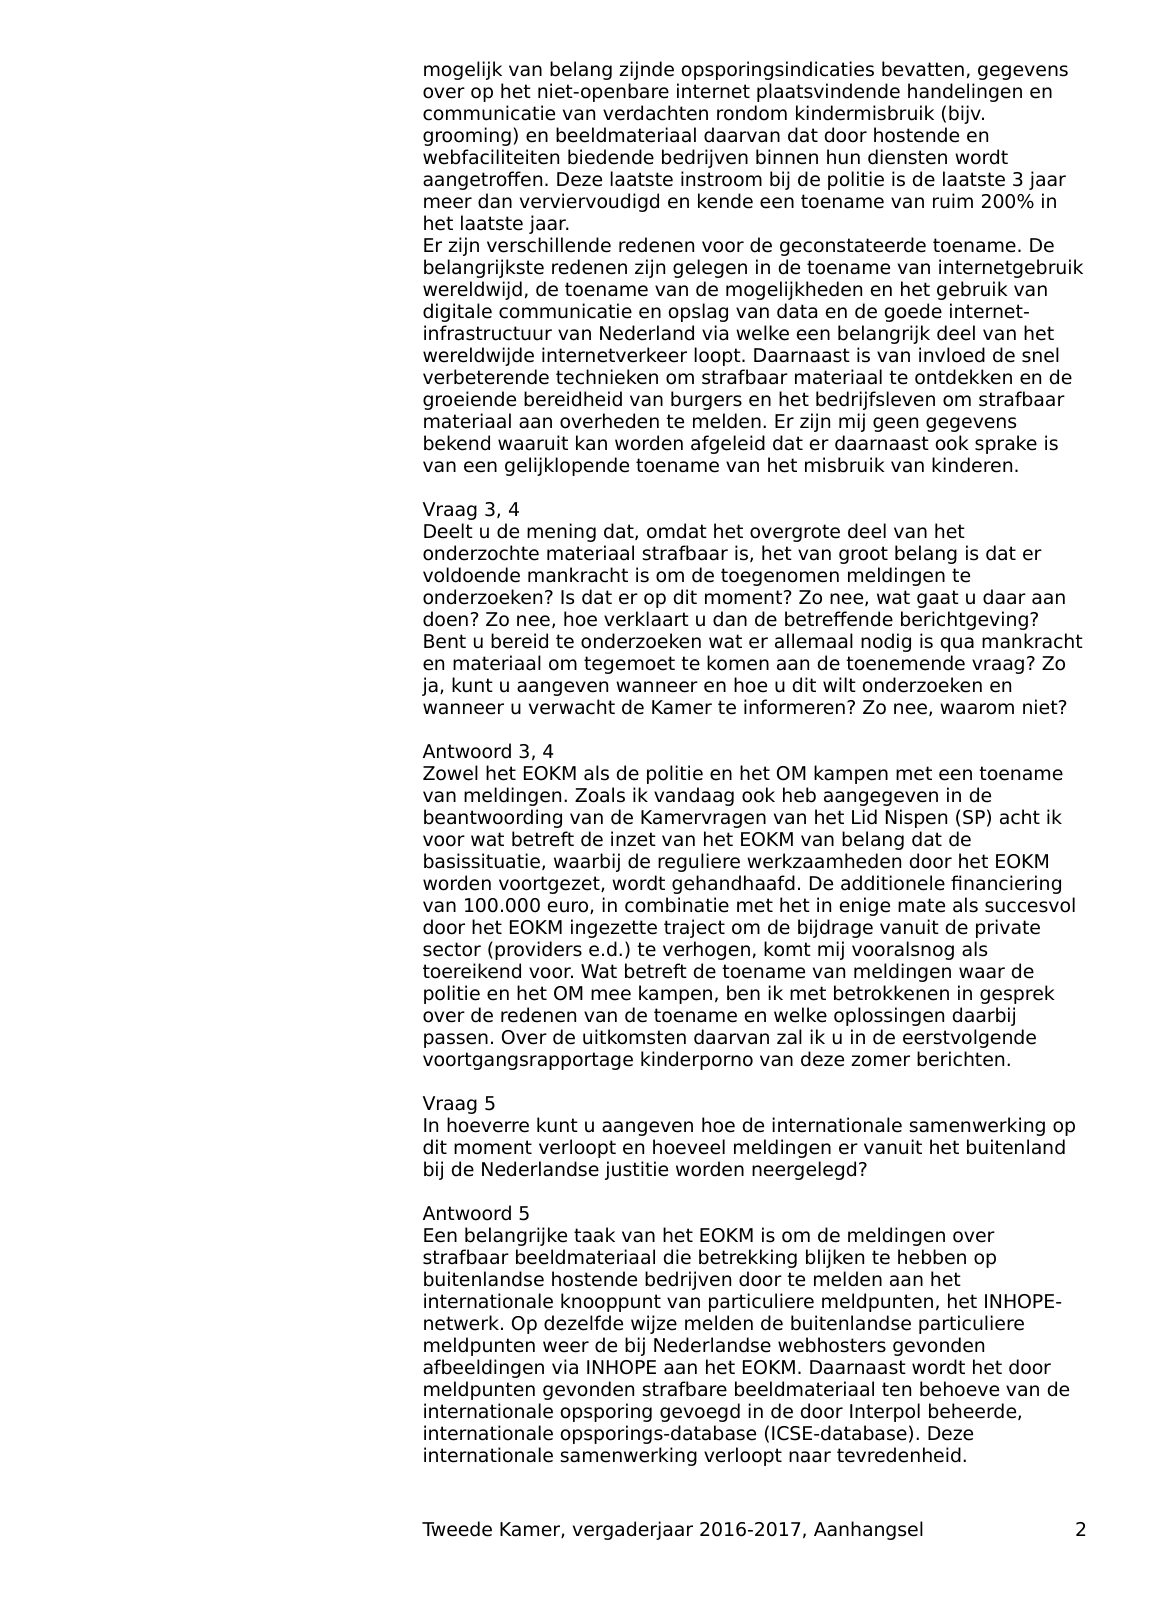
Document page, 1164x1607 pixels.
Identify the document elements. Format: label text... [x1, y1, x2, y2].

text Bent u bereid te onderzoeken wat er allemaal nodig is qua mankracht en materiaal om tegemoet te komen aan de toenemende vraag? Zo ja, kunt u aangeven wanneer en hoe u dit wilt onderzoeken en wanneer u verwacht de Kamer te informeren? Zo nee, waarom niet? [422, 631, 1087, 719]
text Antwoord 5 [422, 1203, 1087, 1225]
text Een belangrijke taak van het EOKM is om de meldingen over strafbaar beeldmateriaal die betrekking blijken te hebben op buitenlandse hostende bedrijven door te melden aan het internationale knooppunt van particuliere meldpunten, het INHOPE-netwerk. Op dezelfde wijze melden de buitenlandse particuliere meldpunten weer de bij Nederlandse webhosters gevonden afbeeldingen via INHOPE aan het EOKM. Daarnaast wordt het door meldpunten gevonden strafbare beeldmateriaal ten behoeve van de internationale opsporing gevoegd in de door Interpol beheerde, internationale opsporings-database (ICSE-database). Deze internationale samenwerking verloopt naar tevredenheid. [422, 1225, 1087, 1467]
text Deelt u de mening dat, omdat het overgrote deel van het onderzochte materiaal strafbaar is, het van groot belang is dat er voldoende mankracht is om de toegenomen meldingen te onderzoeken? Is dat er op dit moment? Zo nee, wat gaat u daar aan doen? Zo nee, hoe verklaart u dan de betreffende berichtgeving? [422, 521, 1087, 631]
text Vraag 3, 4 [422, 499, 1087, 521]
text Er zijn verschillende redenen voor de geconstateerde toename. De belangrijkste redenen zijn gelegen in de toename van internetgebruik wereldwijd, de toename van de mogelijkheden en het gebruik van digitale communicatie en opslag van data en de goede internet-infrastructuur van Nederland via welke een belangrijk deel van het wereldwijde internetverkeer loopt. Daarnaast is van invloed de snel verbeterende technieken om strafbaar materiaal te ontdekken en de groeiende bereidheid van burgers en het bedrijfsleven om strafbaar materiaal aan overheden te melden. Er zijn mij geen gegevens bekend waaruit kan worden afgeleid dat er daarnaast ook sprake is van een gelijklopende toename van het misbruik van kinderen. [422, 235, 1087, 477]
text Antwoord 3, 4 [422, 741, 1087, 763]
text Vraag 5 [422, 1093, 1087, 1115]
text Zowel het EOKM als de politie en het OM kampen met een toename van meldingen. Zoals ik vandaag ook heb aangegeven in de beantwoording van de Kamervragen van het Lid Nispen (SP) acht ik voor wat betreft de inzet van het EOKM van belang dat de basissituatie, waarbij de reguliere werkzaamheden door het EOKM worden voortgezet, wordt gehandhaafd. De additionele financiering van 100.000 euro, in combinatie met het in enige mate als succesvol door het EOKM ingezette traject om de bijdrage vanuit de private sector (providers e.d.) te verhogen, komt mij vooralsnog als toereikend voor. Wat betreft de toename van meldingen waar de politie en het OM mee kampen, ben ik met betrokkenen in gesprek over de redenen van de toename en welke oplossingen daarbij passen. Over de uitkomsten daarvan zal ik u in de eerstvolgende voortgangsrapportage kinderporno van deze zomer berichten. [422, 763, 1087, 1071]
text mogelijk van belang zijnde opsporingsindicaties bevatten, gegevens over op het niet-openbare internet plaatsvindende handelingen en communicatie van verdachten rondom kindermisbruik (bijv. grooming) en beeldmateriaal daarvan dat door hostende en webfaciliteiten biedende bedrijven binnen hun diensten wordt aangetroffen. Deze laatste instroom bij de politie is de laatste 3 jaar meer dan verviervoudigd en kende een toename van ruim 200% in het laatste jaar. [422, 59, 1087, 235]
text In hoeverre kunt u aangeven hoe de internationale samenwerking op dit moment verloopt en hoeveel meldingen er vanuit het buitenland bij de Nederlandse justitie worden neergelegd? [422, 1115, 1087, 1181]
